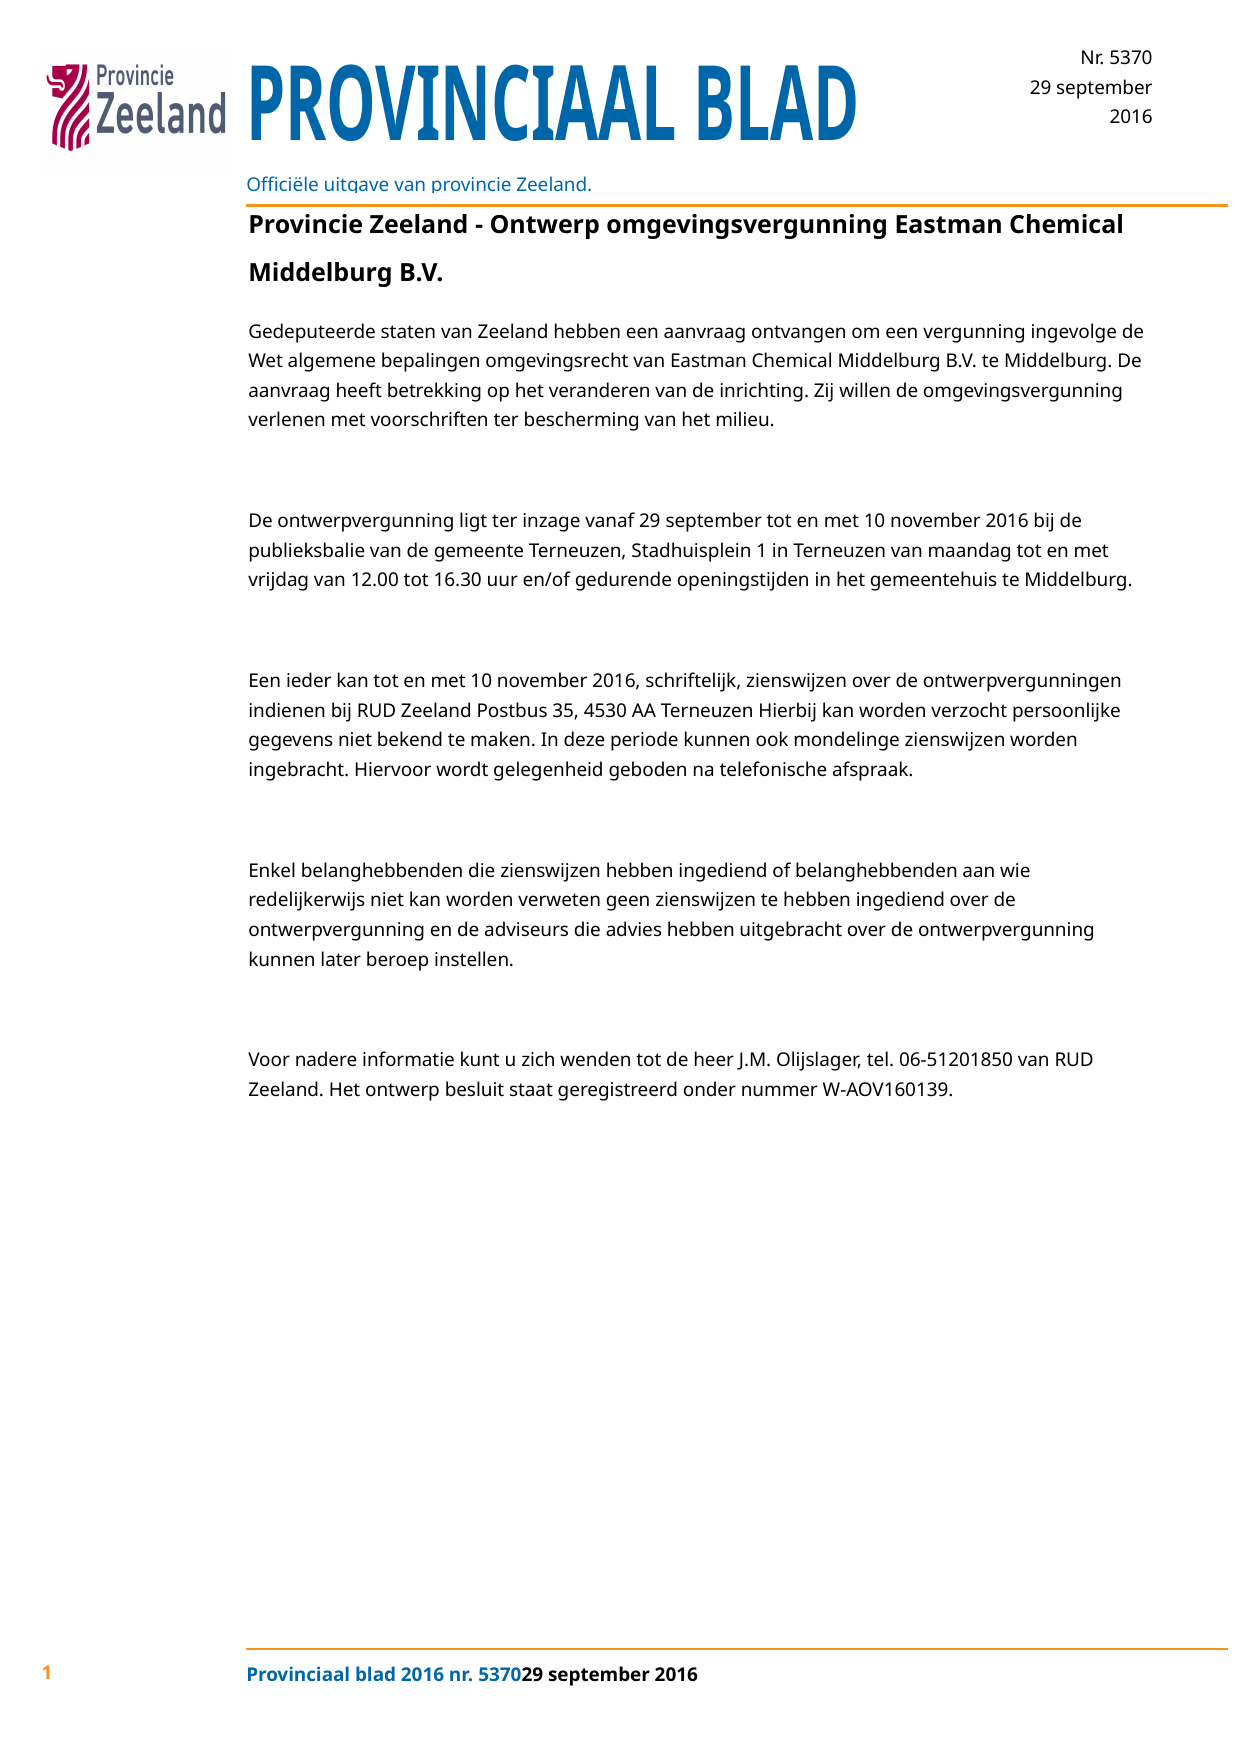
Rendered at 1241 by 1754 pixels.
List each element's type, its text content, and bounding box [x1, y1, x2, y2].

text Provincie Zeeland - Ontwerp omgevingsvergunning Eastman Chemical Middelburg B.V. [248, 207, 1152, 288]
text De ontwerpvergunning ligt ter inzage vanaf 29 september tot en met 10 november 2016 bij de publieksbalie van de gemeente Terneuzen, Stadhuisplein 1 in Terneuzen van maandag tot en met vrijdag van 12.00 tot 16.30 uur en/of gedurende openingstijden in het gemeentehuis te Middelburg. [248, 507, 1152, 592]
picture [41, 47, 231, 172]
text Voor nadere informatie kunt u zich wenden tot de heer J.M. Olijslager, tel. 06-51201850 van RUD Zeeland. Het ontwerp besluit staat geregistreerd onder nummer W-AOV160139. [248, 1047, 1152, 1102]
text Enkel belanghebbenden die zienswijzen hebben ingediend of belanghebbenden aan wie redelijkerwijs niet kan worden verweten geen zienswijzen te hebben ingediend over de ontwerpvergunning en de adviseurs die advies hebben uitgebracht over de ontwerpvergunning kunnen later beroep instellen. [248, 857, 1152, 972]
text Gedeputeerde staten van Zeeland hebben een aanvraag ontvangen om een vergunning ingevolge de Wet algemene bepalingen omgevingsrecht van Eastman Chemical Middelburg B.V. te Middelburg. De aanvraag heeft betrekking op het veranderen van de inrichting. Zij willen de omgevingsvergunning verlenen met voorschriften ter bescherming van het milieu. [248, 318, 1152, 432]
text Een ieder kan tot en met 10 november 2016, schriftelijk, zienswijzen over de ontwerpvergunningen indienen bij RUD Zeeland Postbus 35, 4530 AA Terneuzen Hierbij kan worden verzocht persoonlijke gegevens niet bekend te maken. In deze periode kunnen ook mondelinge zienswijzen worden ingebracht. Hiervoor wordt gelegenheid geboden na telefonische afspraak. [248, 667, 1152, 782]
